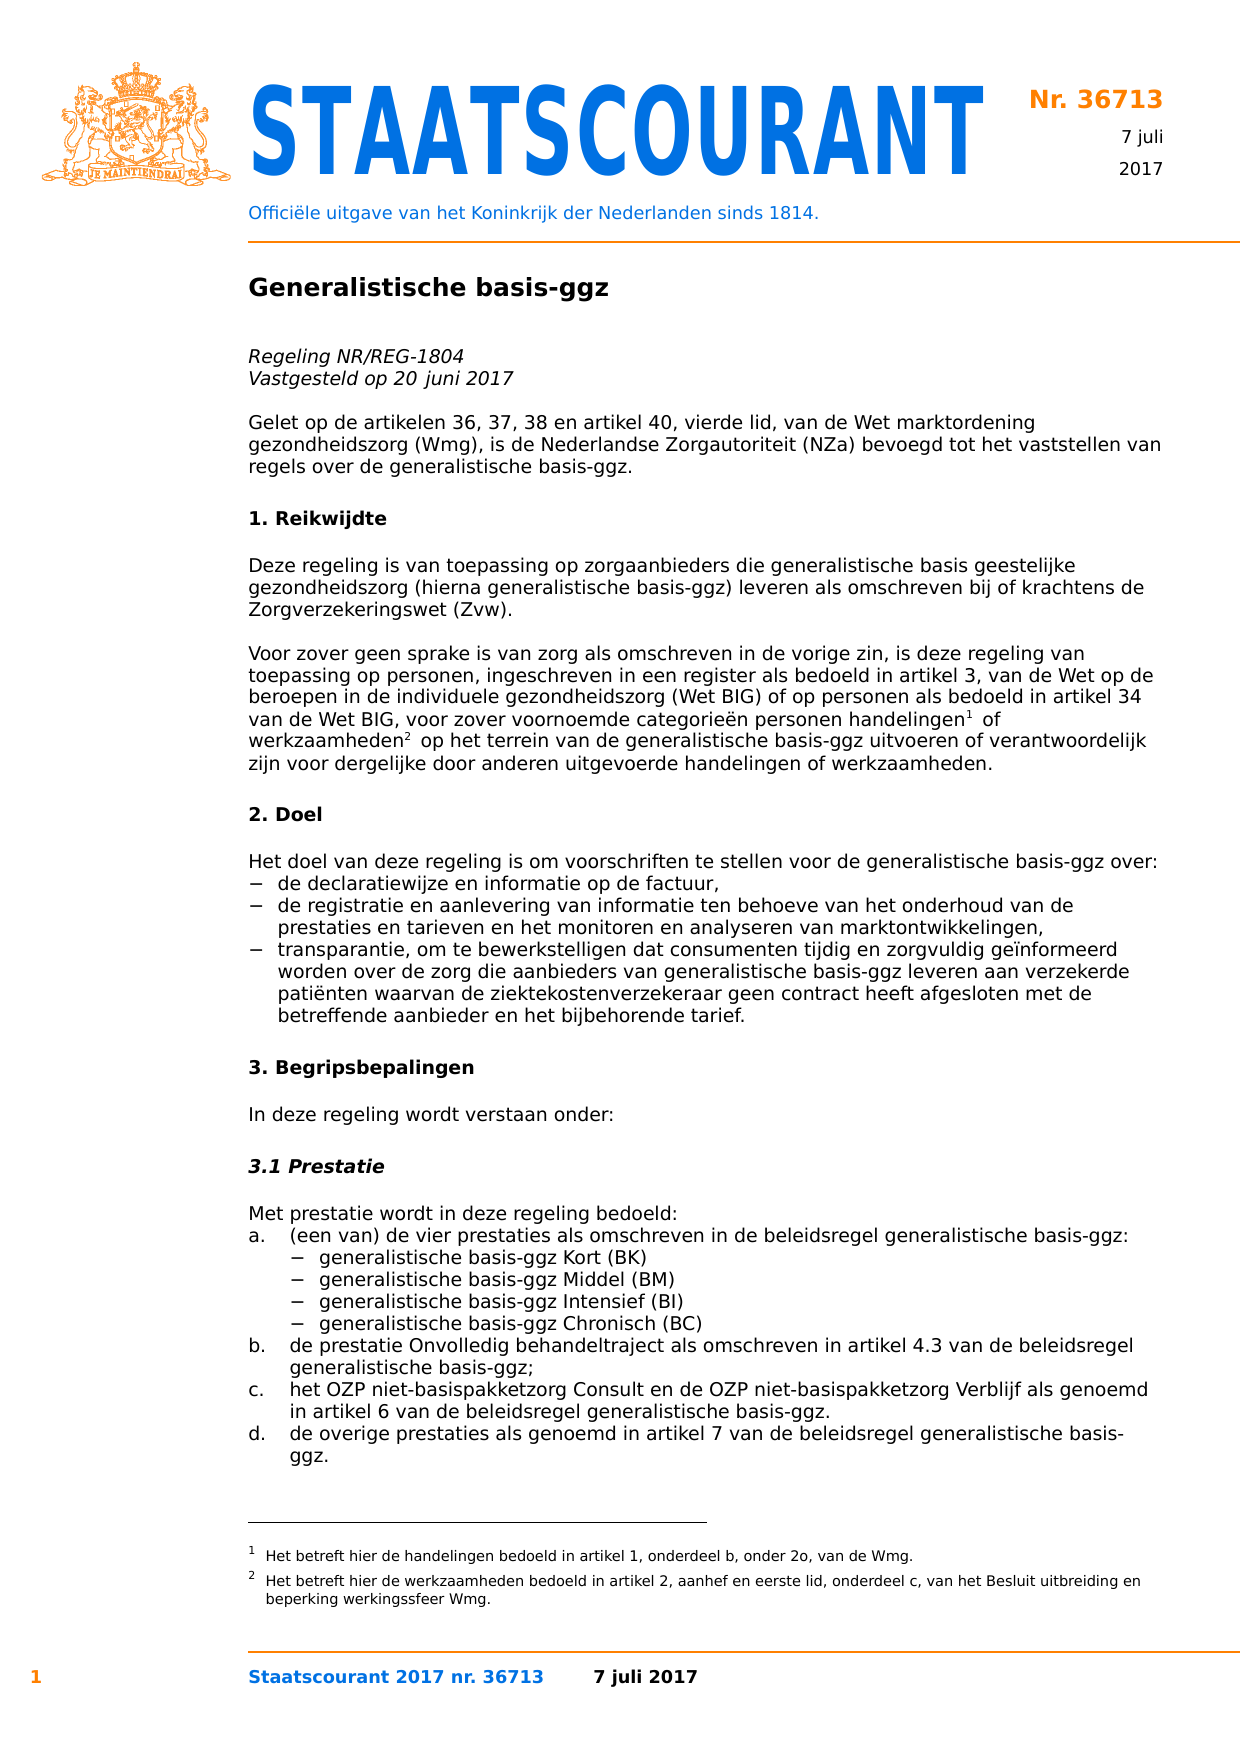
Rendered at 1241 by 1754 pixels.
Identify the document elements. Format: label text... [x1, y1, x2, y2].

text − generalistische basis-ggz Chronisch (BC) [289, 1313, 1163, 1335]
text c. het OZP niet-basispakketzorg Consult en de OZP niet-basispakketzorg Verblijf als genoemd in artikel 6 van de beleidsregel generalistische basis-ggz. [248, 1379, 1163, 1423]
text d. de overige prestaties als genoemd in artikel 7 van de beleidsregel generalistische basis-ggz. [248, 1423, 1163, 1467]
text Het doel van deze regeling is om voorschriften te stellen voor de generalistische basis-ggz over: [248, 851, 1163, 873]
text a. (een van) de vier prestaties als omschreven in de beleidsregel generalistische basis-ggz: [248, 1225, 1163, 1247]
subtitle Generalistische basis-ggz [248, 273, 1163, 302]
table_header STAATSCOURANT [248, 62, 998, 203]
text Met prestatie wordt in deze regeling bedoeld: [248, 1203, 1163, 1225]
text Vastgesteld op 20 juni 2017 [248, 368, 1163, 390]
text Regeling NR/REG-1804 [248, 346, 1163, 368]
text − transparantie, om te bewerkstelligen dat consumenten tijdig en zorgvuldig geïnformeerd worden over de zorg die aanbieders van generalistische basis-ggz leveren aan verzekerde patiënten waarvan de ziektekostenverzekeraar geen contract heeft afgesloten met de betreffende aanbieder en het bijbehorende tarief. [248, 939, 1163, 1027]
text In deze regeling wordt verstaan onder: [248, 1104, 1163, 1126]
table_header Nr. 36713 [998, 62, 1240, 121]
picture [41, 62, 231, 186]
table_cell 2017 [998, 153, 1240, 203]
text − generalistische basis-ggz Kort (BK) [289, 1247, 1163, 1269]
text b. de prestatie Onvolledig behandeltraject als omschreven in artikel 4.3 van de beleidsregel generalistische basis-ggz; [248, 1335, 1163, 1379]
text − generalistische basis-ggz Intensief (BI) [289, 1291, 1163, 1313]
table_cell Officiële uitgave van het Koninkrijk der Nederlanden sinds 1814. [248, 203, 1240, 241]
table_header [25, 62, 248, 241]
table_cell 7 juli [998, 121, 1240, 153]
subtitle 3.1 Prestatie [248, 1156, 1163, 1178]
text Gelet op de artikelen 36, 37, 38 en artikel 40, vierde lid, van de Wet marktordening gezondheidszorg (Wmg), is de Nederlandse Zorgautoriteit (NZa) bevoegd tot het vaststellen van regels over de generalistische basis-ggz. [248, 412, 1163, 478]
subtitle 1. Reikwijdte [248, 508, 1163, 530]
text − de declaratiewijze en informatie op de factuur, [248, 873, 1163, 895]
text − de registratie en aanlevering van informatie ten behoeve van het onderhoud van de prestaties en tarieven en het monitoren en analyseren van marktontwikkelingen, [248, 895, 1163, 939]
subtitle 3. Begripsbepalingen [248, 1057, 1163, 1079]
subtitle 2. Doel [248, 804, 1163, 826]
text Het betreft hier de werkzaamheden bedoeld in artikel 2, aanhef en eerste lid, onderdeel c, van het Besluit uitbreiding en beperking werkingssfeer Wmg. [248, 1569, 1163, 1608]
text Deze regeling is van toepassing op zorgaanbieders die generalistische basis geestelijke gezondheidszorg (hierna generalistische basis-ggz) leveren als omschreven bij of krachtens de Zorgverzekeringswet (Zvw). [248, 555, 1163, 621]
text − generalistische basis-ggz Middel (BM) [289, 1269, 1163, 1291]
text Het betreft hier de handelingen bedoeld in artikel 1, onderdeel b, onder 2o, van de Wmg. [248, 1544, 1163, 1566]
text Voor zover geen sprake is van zorg als omschreven in de vorige zin, is deze regeling van toepassing op personen, ingeschreven in een register als bedoeld in artikel 3, van de Wet op de beroepen in de individuele gezondheidszorg (Wet BIG) of op personen als bedoeld in artikel 34 van de Wet BIG, voor zover voornoemde categorieën personen handelingen of werkzaamheden op het terrein van de generalistische basis-ggz uitvoeren of verantwoordelijk zijn voor dergelijke door anderen uitgevoerde handelingen of werkzaamheden. [248, 642, 1163, 774]
